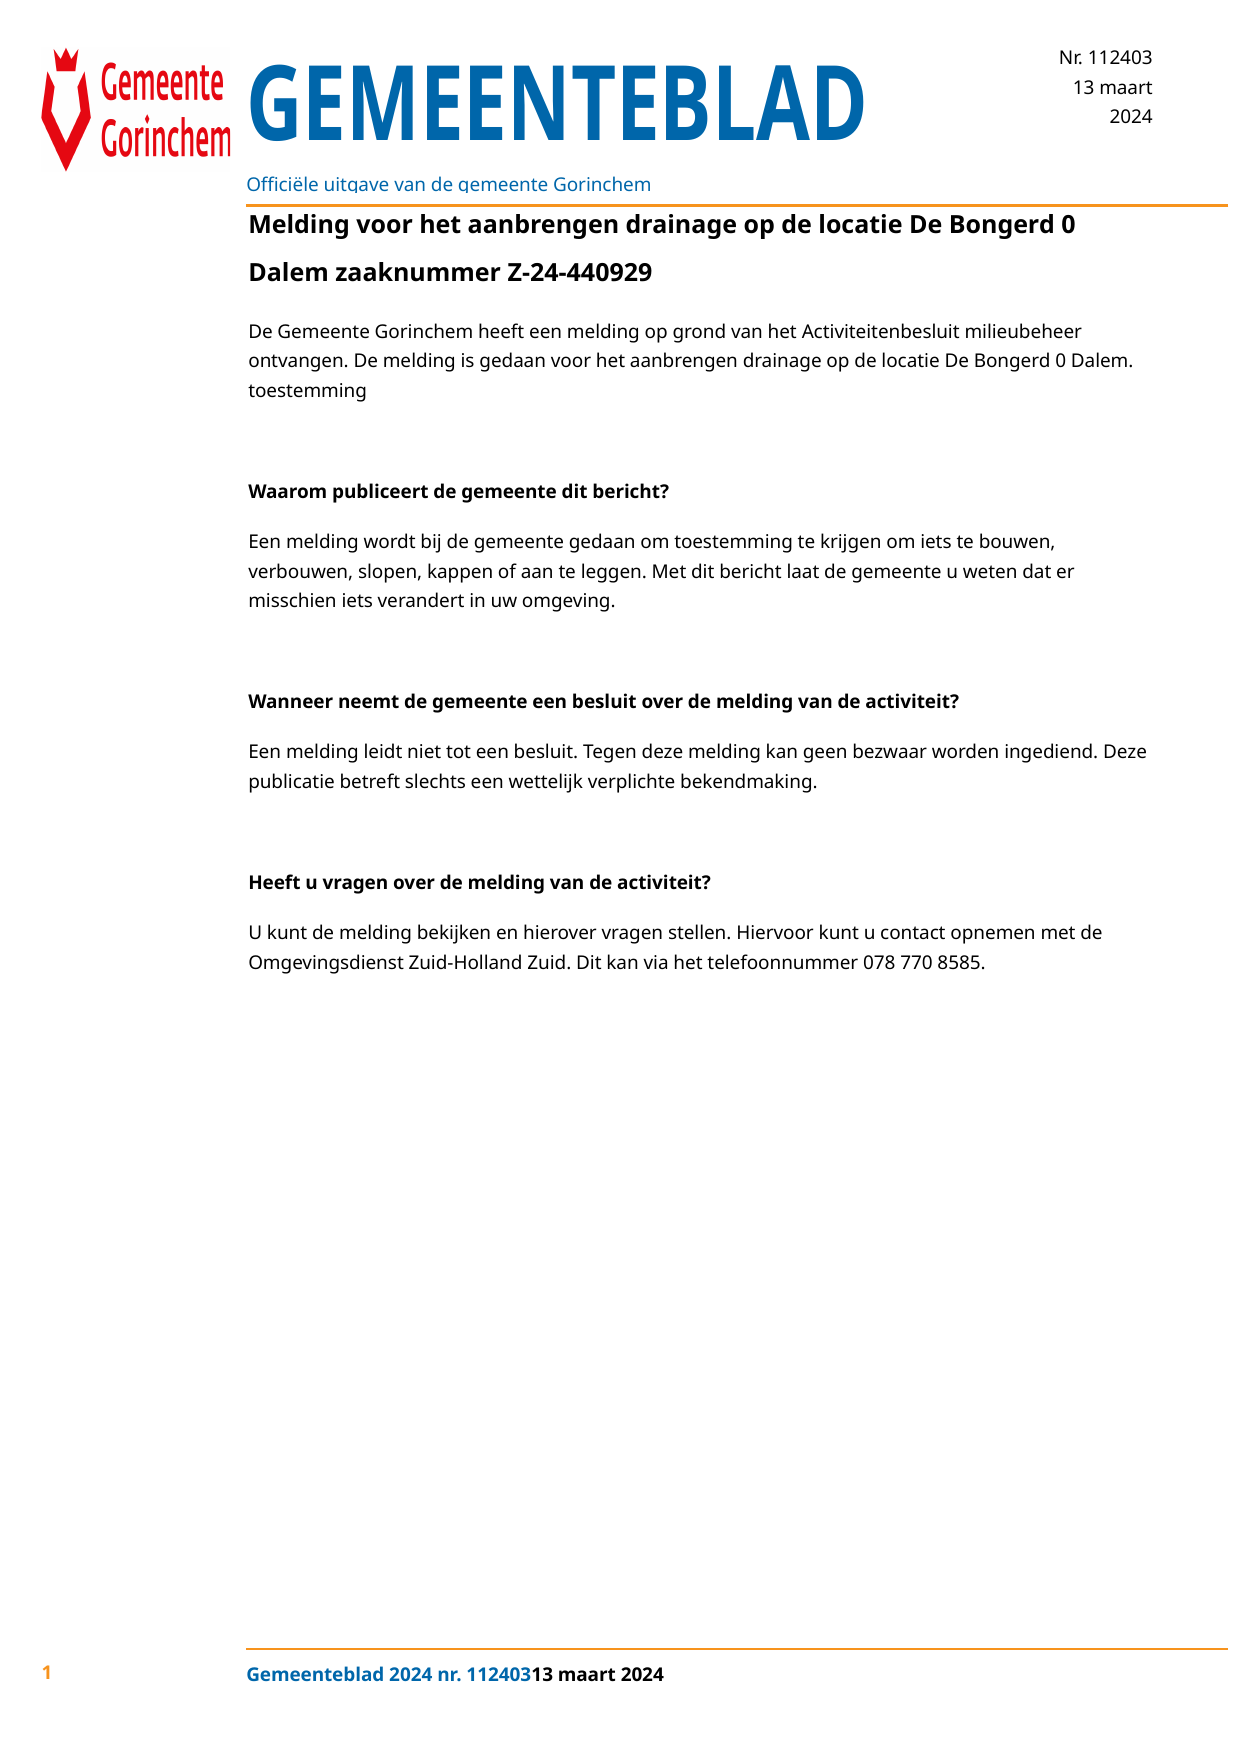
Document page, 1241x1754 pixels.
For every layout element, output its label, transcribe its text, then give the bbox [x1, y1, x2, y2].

text U kunt de melding bekijken en hierover vragen stellen. Hiervoor kunt u contact opnemen met de Omgevingsdienst Zuid-Holland Zuid. Dit kan via het telefoonnummer 078 770 8585. [248, 919, 1152, 975]
text Een melding wordt bij de gemeente gedaan om toestemming te krijgen om iets te bouwen, verbouwen, slopen, kappen of aan te leggen. Met dit bericht laat de gemeente u weten dat er misschien iets verandert in uw omgeving. [248, 528, 1152, 613]
text Een melding leidt niet tot een besluit. Tegen deze melding kan geen bezwaar worden ingediend. Deze publicatie betreft slechts een wettelijk verplichte bekendmaking. [248, 739, 1152, 794]
picture [41, 47, 231, 172]
text Melding voor het aanbrengen drainage op de locatie De Bongerd 0 Dalem zaaknummer Z-24-440929 [248, 207, 1152, 288]
text Wanneer neemt de gemeente een besluit over de melding van de activiteit? [248, 688, 1152, 714]
text Waarom publiceert de gemeente dit bericht? [248, 478, 1152, 504]
text De Gemeente Gorinchem heeft een melding op grond van het Activiteitenbesluit milieubeheer ontvangen. De melding is gedaan voor het aanbrengen drainage op de locatie De Bongerd 0 Dalem. toestemming [248, 318, 1152, 403]
text Heeft u vragen over de melding van de activiteit? [248, 869, 1152, 895]
